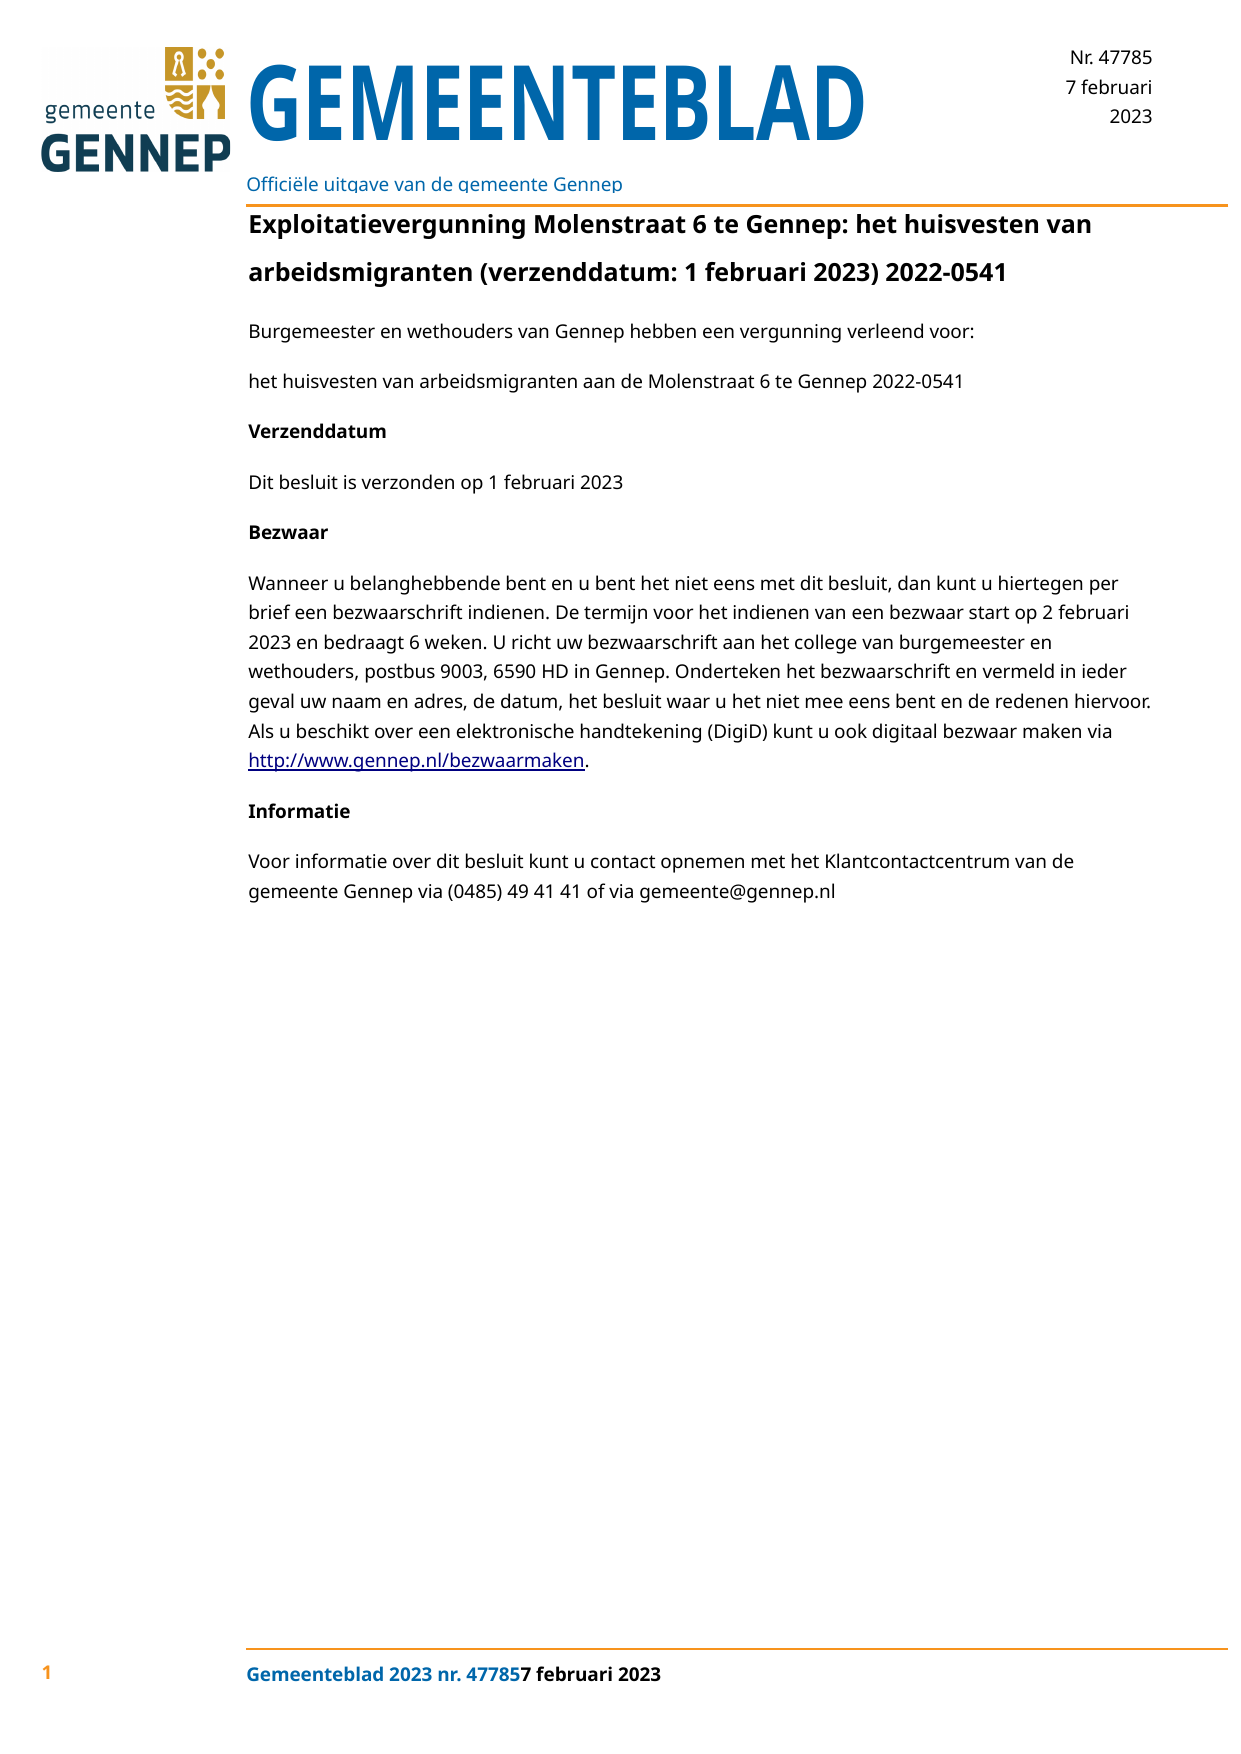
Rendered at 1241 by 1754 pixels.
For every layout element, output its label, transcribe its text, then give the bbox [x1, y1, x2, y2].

text Verzenddatum [248, 419, 1152, 444]
text Voor informatie over dit besluit kunt u contact opnemen met het Klantcontactcentrum van de gemeente Gennep via (0485) 49 41 41 of via gemeente@gennep.nl [248, 848, 1152, 904]
text Exploitatievergunning Molenstraat 6 te Gennep: het huisvesten van arbeidsmigranten (verzenddatum: 1 februari 2023) 2022-0541 [248, 207, 1152, 288]
text Informatie [248, 798, 1152, 824]
text Dit besluit is verzonden op 1 februari 2023 [248, 469, 1152, 495]
text het huisvesten van arbeidsmigranten aan de Molenstraat 6 te Gennep 2022-0541 [248, 368, 1152, 394]
text Wanneer u belanghebbende bent en u bent het niet eens met dit besluit, dan kunt u hiertegen per brief een bezwaarschrift indienen. De termijn voor het indienen van een bezwaar start op 2 februari 2023 en bedraagt 6 weken. U richt uw bezwaarschrift aan het college van burgemeester en wethouders, postbus 9003, 6590 HD in Gennep. Onderteken het bezwaarschrift en vermeld in ieder geval uw naam en adres, de datum, het besluit waar u het niet mee eens bent en de redenen hiervoor. Als u beschikt over een elektronische handtekening (DigiD) kunt u ook digitaal bezwaar maken via http://www.gennep.nl/bezwaarmaken. [248, 570, 1152, 773]
text Bezwaar [248, 519, 1152, 545]
picture [41, 47, 231, 172]
text Burgemeester en wethouders van Gennep hebben een vergunning verleend voor: [248, 318, 1152, 344]
